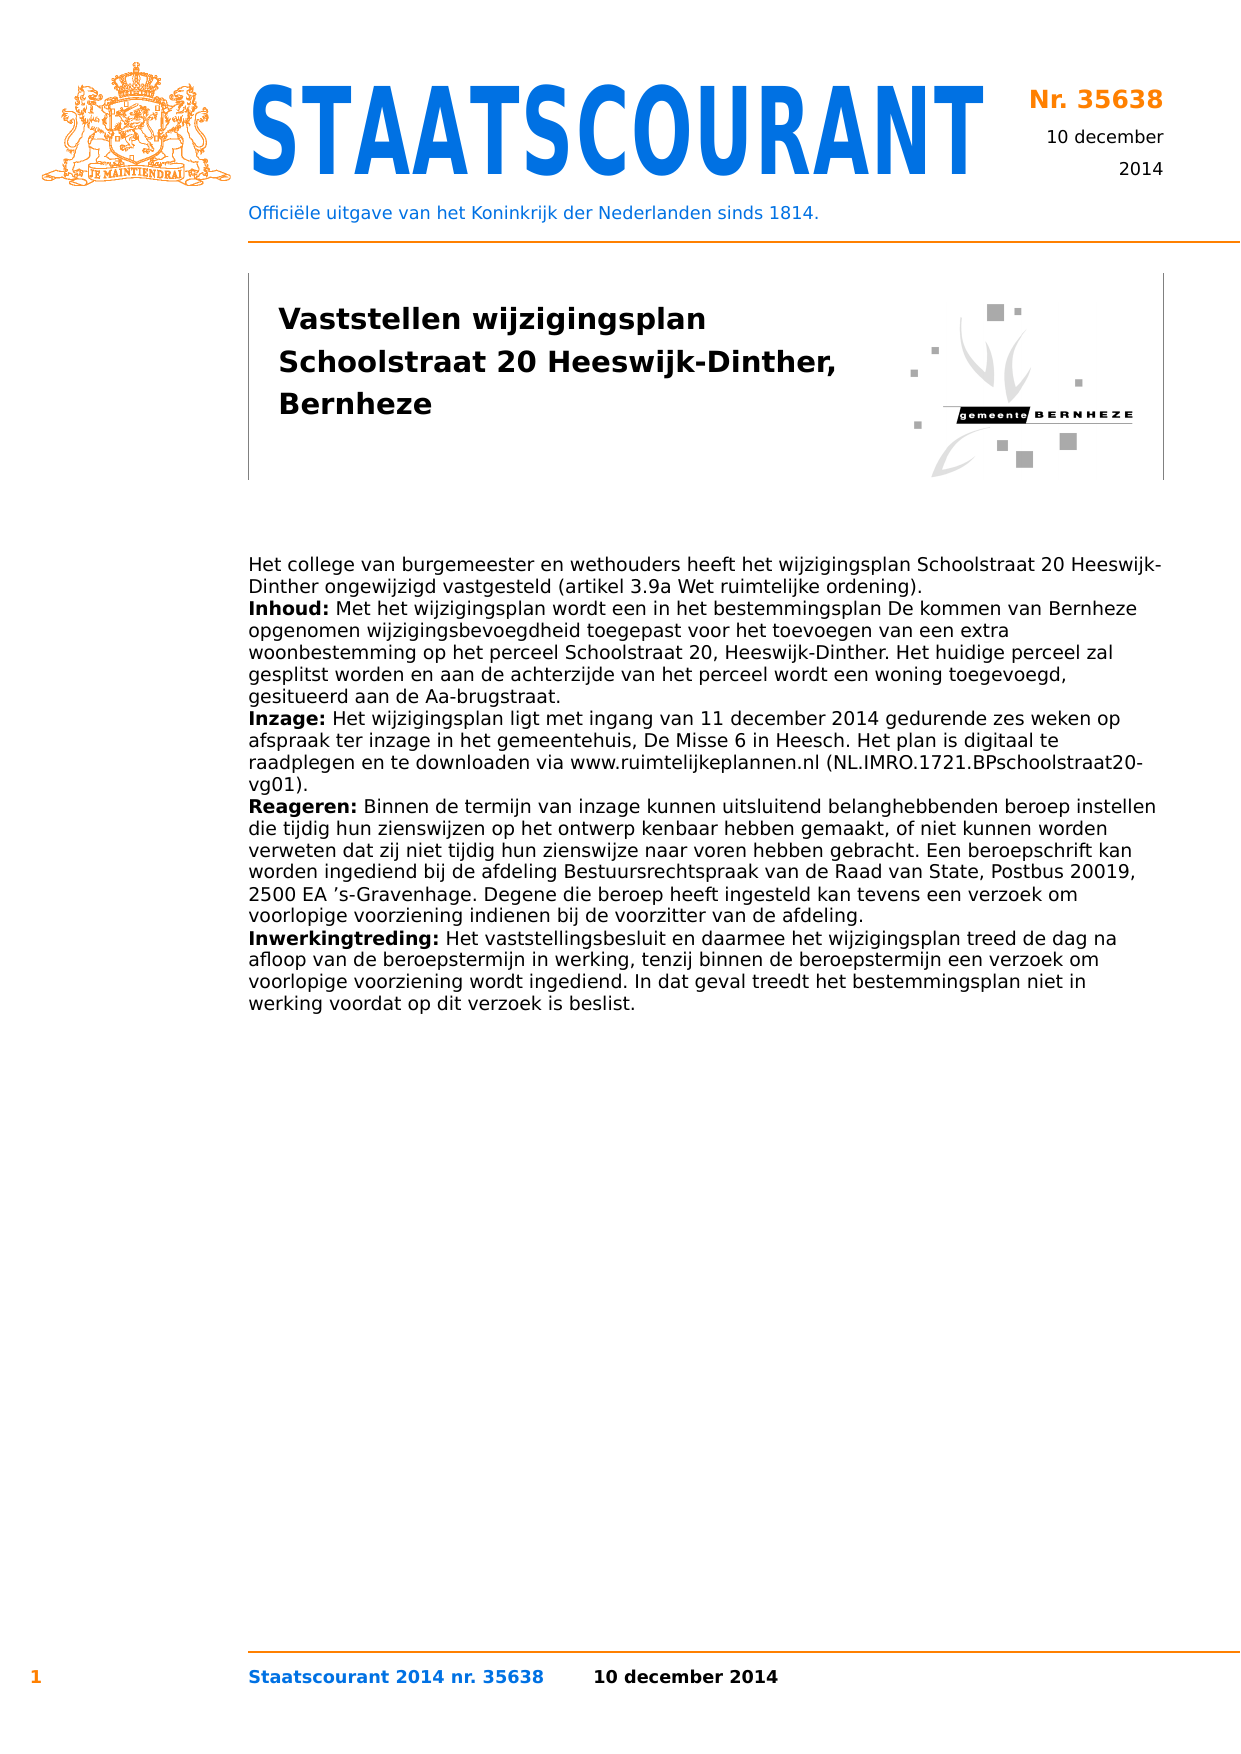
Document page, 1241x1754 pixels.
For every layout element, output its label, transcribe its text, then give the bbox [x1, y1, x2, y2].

text Inwerkingtreding: Het vaststellingsbesluit en daarmee het wijzigingsplan treed de dag na afloop van de beroepstermijn in werking, tenzij binnen de beroepstermijn een verzoek om voorlopige voorziening wordt ingediend. In dat geval treedt het bestemmingsplan niet in werking voordat op dit verzoek is beslist. [248, 927, 1163, 1015]
text Inzage: Het wijzigingsplan ligt met ingang van 11 december 2014 gedurende zes weken op afspraak ter inzage in het gemeentehuis, De Misse 6 in Heesch. Het plan is digitaal te raadplegen en te downloaden via www.ruimtelijkeplannen.nl (NL.IMRO.1721.BPschoolstraat20-vg01). [248, 708, 1163, 796]
subtitle Vaststellen wijzigingsplan Schoolstraat 20 Heeswijk-Dinther, Bernheze [249, 273, 1163, 480]
table_header [25, 62, 248, 241]
table_header Nr. 35638 [998, 62, 1240, 121]
picture [41, 62, 231, 186]
table_header STAATSCOURANT [248, 62, 998, 203]
picture [909, 302, 1134, 480]
text Reageren: Binnen de termijn van inzage kunnen uitsluitend belanghebbenden beroep instellen die tijdig hun zienswijzen op het ontwerp kenbaar hebben gemaakt, of niet kunnen worden verweten dat zij niet tijdig hun zienswijze naar voren hebben gebracht. Een beroepschrift kan worden ingediend bij de afdeling Bestuursrechtspraak van de Raad van State, Postbus 20019, 2500 EA ’s-Gravenhage. Degene die beroep heeft ingesteld kan tevens een verzoek om voorlopige voorziening indienen bij de voorzitter van de afdeling. [248, 796, 1163, 927]
table_cell Officiële uitgave van het Koninkrijk der Nederlanden sinds 1814. [248, 203, 1240, 241]
text Inhoud: Met het wijzigingsplan wordt een in het bestemmingsplan De kommen van Bernheze opgenomen wijzigingsbevoegdheid toegepast voor het toevoegen van een extra woonbestemming op het perceel Schoolstraat 20, Heeswijk-Dinther. Het huidige perceel zal gesplitst worden en aan de achterzijde van het perceel wordt een woning toegevoegd, gesitueerd aan de Aa-brugstraat. [248, 598, 1163, 708]
text Het college van burgemeester en wethouders heeft het wijzigingsplan Schoolstraat 20 Heeswijk-Dinther ongewijzigd vastgesteld (artikel 3.9a Wet ruimtelijke ordening). [248, 554, 1163, 598]
table_cell 10 december [998, 121, 1240, 153]
table_cell 2014 [998, 153, 1240, 203]
